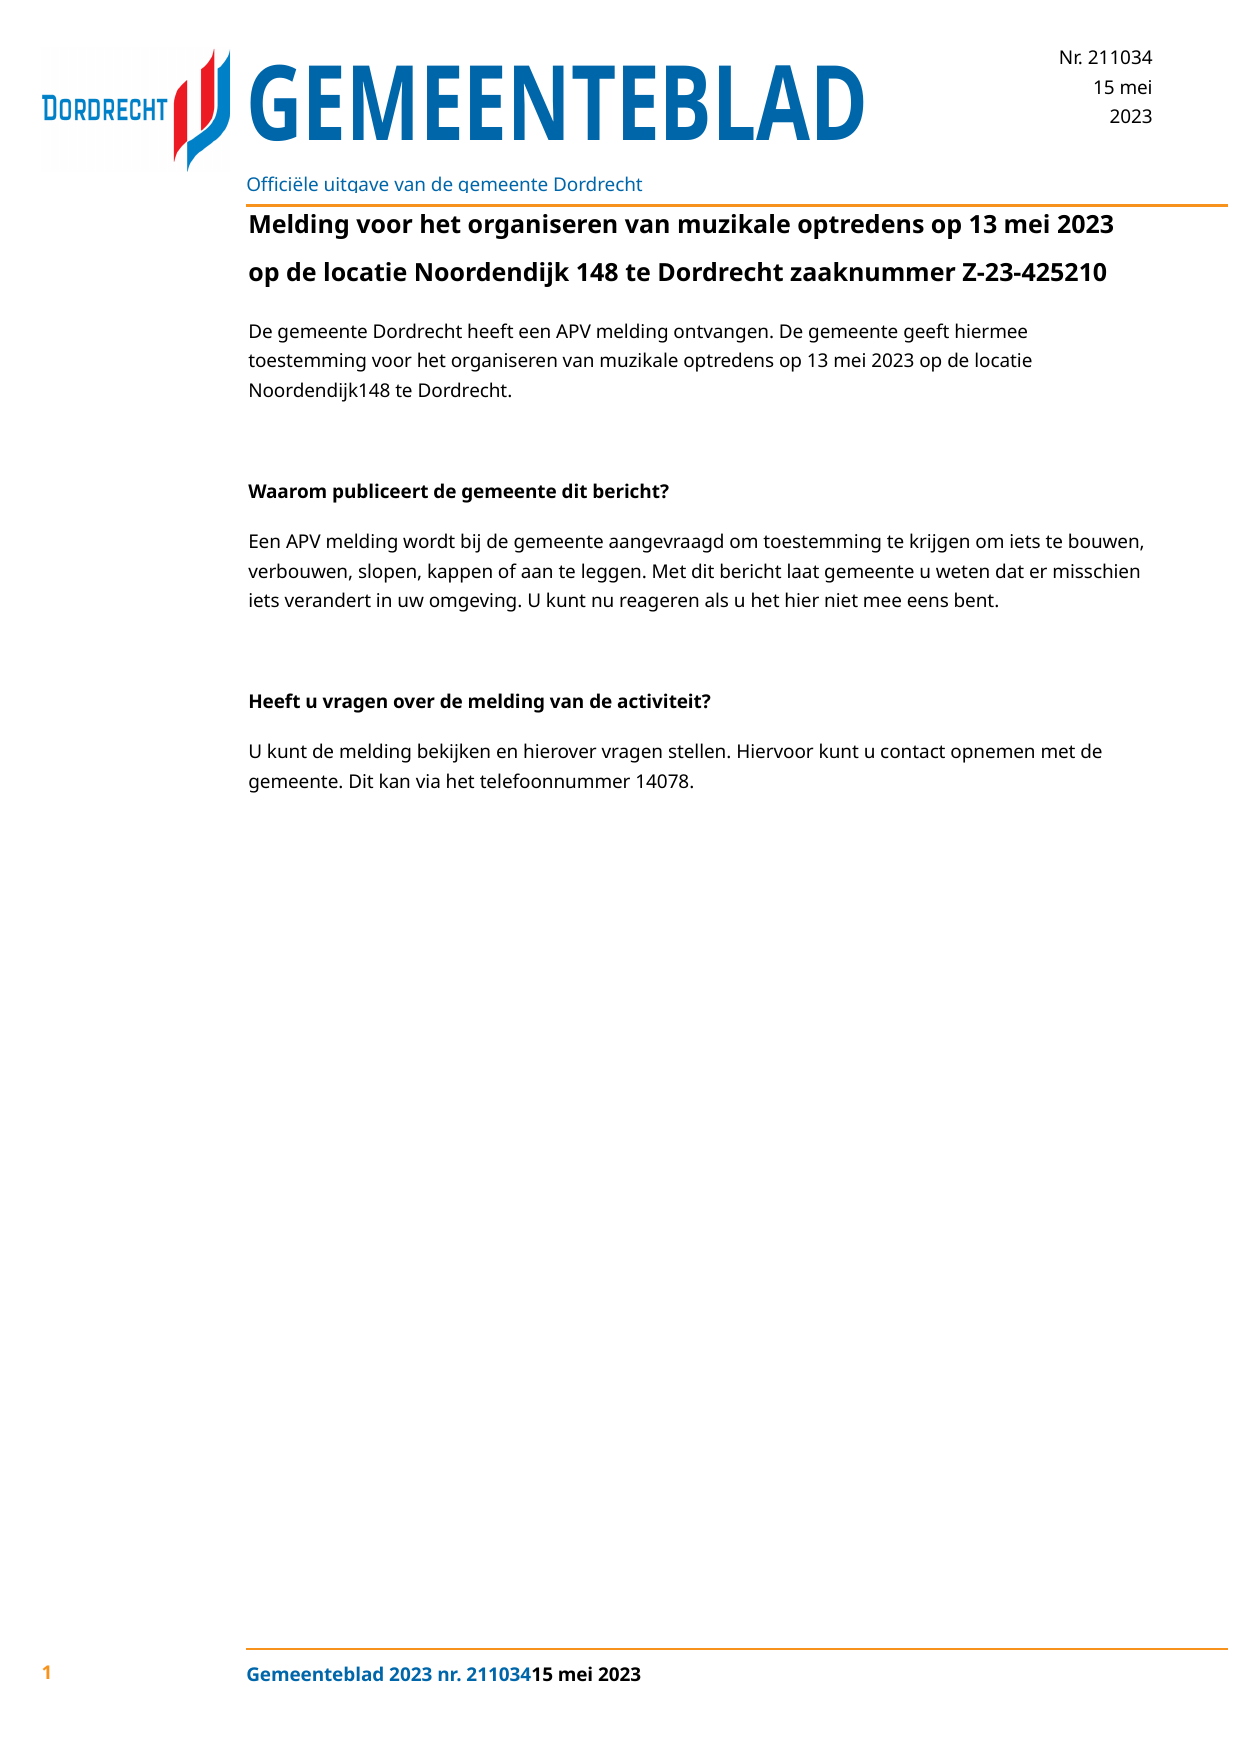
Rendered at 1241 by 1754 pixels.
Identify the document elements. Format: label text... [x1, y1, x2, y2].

text Heeft u vragen over de melding van de activiteit? [248, 688, 1152, 714]
text Melding voor het organiseren van muzikale optredens op 13 mei 2023 op de locatie Noordendijk 148 te Dordrecht zaaknummer Z-23-425210 [248, 207, 1152, 288]
text U kunt de melding bekijken en hierover vragen stellen. Hiervoor kunt u contact opnemen met de gemeente. Dit kan via het telefoonnummer 14078. [248, 739, 1152, 794]
picture [41, 47, 231, 172]
text De gemeente Dordrecht heeft een APV melding ontvangen. De gemeente geeft hiermee toestemming voor het organiseren van muzikale optredens op 13 mei 2023 op de locatie Noordendijk148 te Dordrecht. [248, 318, 1152, 403]
text Waarom publiceert de gemeente dit bericht? [248, 478, 1152, 504]
text Een APV melding wordt bij de gemeente aangevraagd om toestemming te krijgen om iets te bouwen, verbouwen, slopen, kappen of aan te leggen. Met dit bericht laat gemeente u weten dat er misschien iets verandert in uw omgeving. U kunt nu reageren als u het hier niet mee eens bent. [248, 528, 1152, 613]
